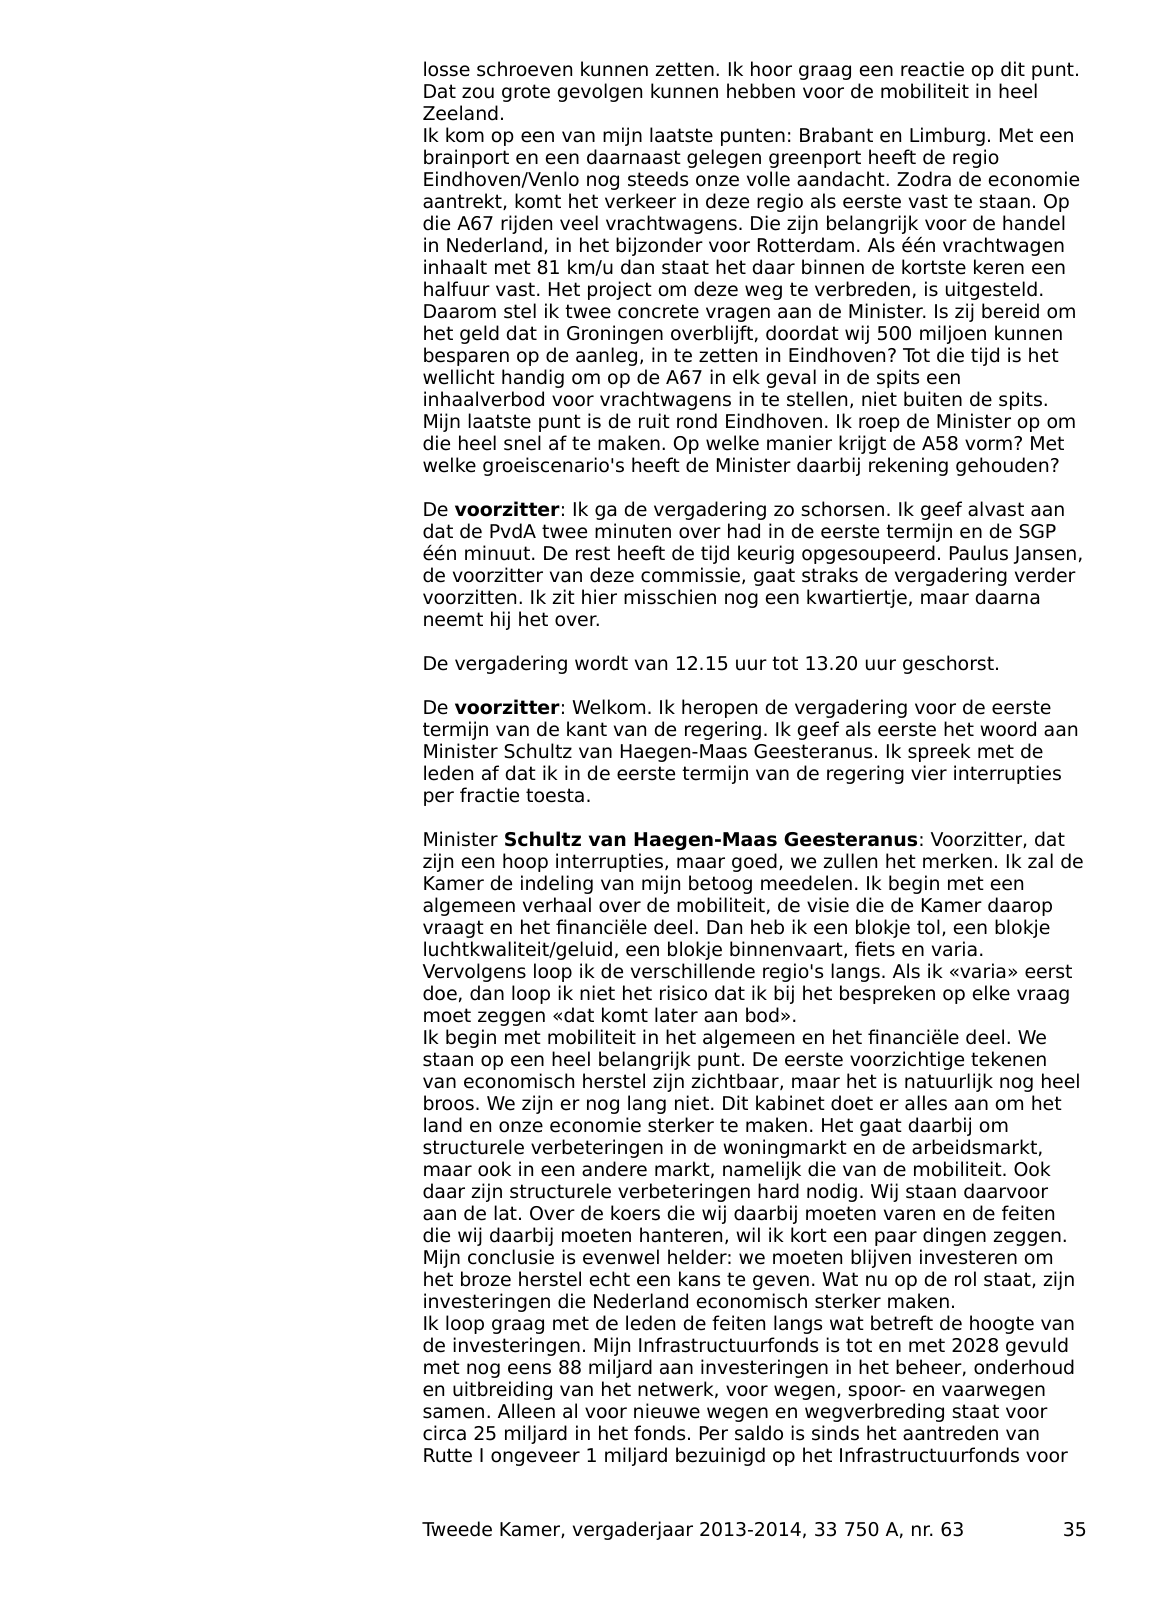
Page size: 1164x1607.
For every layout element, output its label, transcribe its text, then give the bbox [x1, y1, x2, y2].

text Ik kom op een van mijn laatste punten: Brabant en Limburg. Met een brainport en een daarnaast gelegen greenport heeft de regio Eindhoven/Venlo nog steeds onze volle aandacht. Zodra de economie aantrekt, komt het verkeer in deze regio als eerste vast te staan. Op die A67 rijden veel vrachtwagens. Die zijn belangrijk voor de handel in Nederland, in het bijzonder voor Rotterdam. Als één vrachtwagen inhaalt met 81 km/u dan staat het daar binnen de kortste keren een halfuur vast. Het project om deze weg te verbreden, is uitgesteld. Daarom stel ik twee concrete vragen aan de Minister. Is zij bereid om het geld dat in Groningen overblijft, doordat wij 500 miljoen kunnen besparen op de aanleg, in te zetten in Eindhoven? Tot die tijd is het wellicht handig om op de A67 in elk geval in de spits een inhaalverbod voor vrachtwagens in te stellen, niet buiten de spits. [422, 125, 1087, 411]
text Mijn laatste punt is de ruit rond Eindhoven. Ik roep de Minister op om die heel snel af te maken. Op welke manier krijgt de A58 vorm? Met welke groeiscenario's heeft de Minister daarbij rekening gehouden? [422, 411, 1087, 477]
text Ik begin met mobiliteit in het algemeen en het financiële deel. We staan op een heel belangrijk punt. De eerste voorzichtige tekenen van economisch herstel zijn zichtbaar, maar het is natuurlijk nog heel broos. We zijn er nog lang niet. Dit kabinet doet er alles aan om het land en onze economie sterker te maken. Het gaat daarbij om structurele verbeteringen in de woningmarkt en de arbeidsmarkt, maar ook in een andere markt, namelijk die van de mobiliteit. Ook daar zijn structurele verbeteringen hard nodig. Wij staan daarvoor aan de lat. Over de koers die wij daarbij moeten varen en de feiten die wij daarbij moeten hanteren, wil ik kort een paar dingen zeggen. Mijn conclusie is evenwel helder: we moeten blijven investeren om het broze herstel echt een kans te geven. Wat nu op de rol staat, zijn investeringen die Nederland economisch sterker maken. [422, 1027, 1087, 1313]
text Minister Schultz van Haegen-Maas Geesteranus: Voorzitter, dat zijn een hoop interrupties, maar goed, we zullen het merken. Ik zal de Kamer de indeling van mijn betoog meedelen. Ik begin met een algemeen verhaal over de mobiliteit, de visie die de Kamer daarop vraagt en het financiële deel. Dan heb ik een blokje tol, een blokje luchtkwaliteit/geluid, een blokje binnenvaart, fiets en varia. Vervolgens loop ik de verschillende regio's langs. Als ik «varia» eerst doe, dan loop ik niet het risico dat ik bij het bespreken op elke vraag moet zeggen «dat komt later aan bod». [422, 829, 1087, 1027]
text De voorzitter: Welkom. Ik heropen de vergadering voor de eerste termijn van de kant van de regering. Ik geef als eerste het woord aan Minister Schultz van Haegen-Maas Geesteranus. Ik spreek met de leden af dat ik in de eerste termijn van de regering vier interrupties per fractie toesta. [422, 697, 1087, 807]
text Ik loop graag met de leden de feiten langs wat betreft de hoogte van de investeringen. Mijn Infrastructuurfonds is tot en met 2028 gevuld met nog eens 88 miljard aan investeringen in het beheer, onderhoud en uitbreiding van het netwerk, voor wegen, spoor- en vaarwegen samen. Alleen al voor nieuwe wegen en wegverbreding staat voor circa 25 miljard in het fonds. Per saldo is sinds het aantreden van Rutte I ongeveer 1 miljard bezuinigd op het Infrastructuurfonds voor [422, 1313, 1087, 1467]
text De vergadering wordt van 12.15 uur tot 13.20 uur geschorst. [422, 653, 1087, 675]
text De voorzitter: Ik ga de vergadering zo schorsen. Ik geef alvast aan dat de PvdA twee minuten over had in de eerste termijn en de SGP één minuut. De rest heeft de tijd keurig opgesoupeerd. Paulus Jansen, de voorzitter van deze commissie, gaat straks de vergadering verder voorzitten. Ik zit hier misschien nog een kwartiertje, maar daarna neemt hij het over. [422, 499, 1087, 631]
text losse schroeven kunnen zetten. Ik hoor graag een reactie op dit punt. Dat zou grote gevolgen kunnen hebben voor de mobiliteit in heel Zeeland. [422, 59, 1087, 125]
